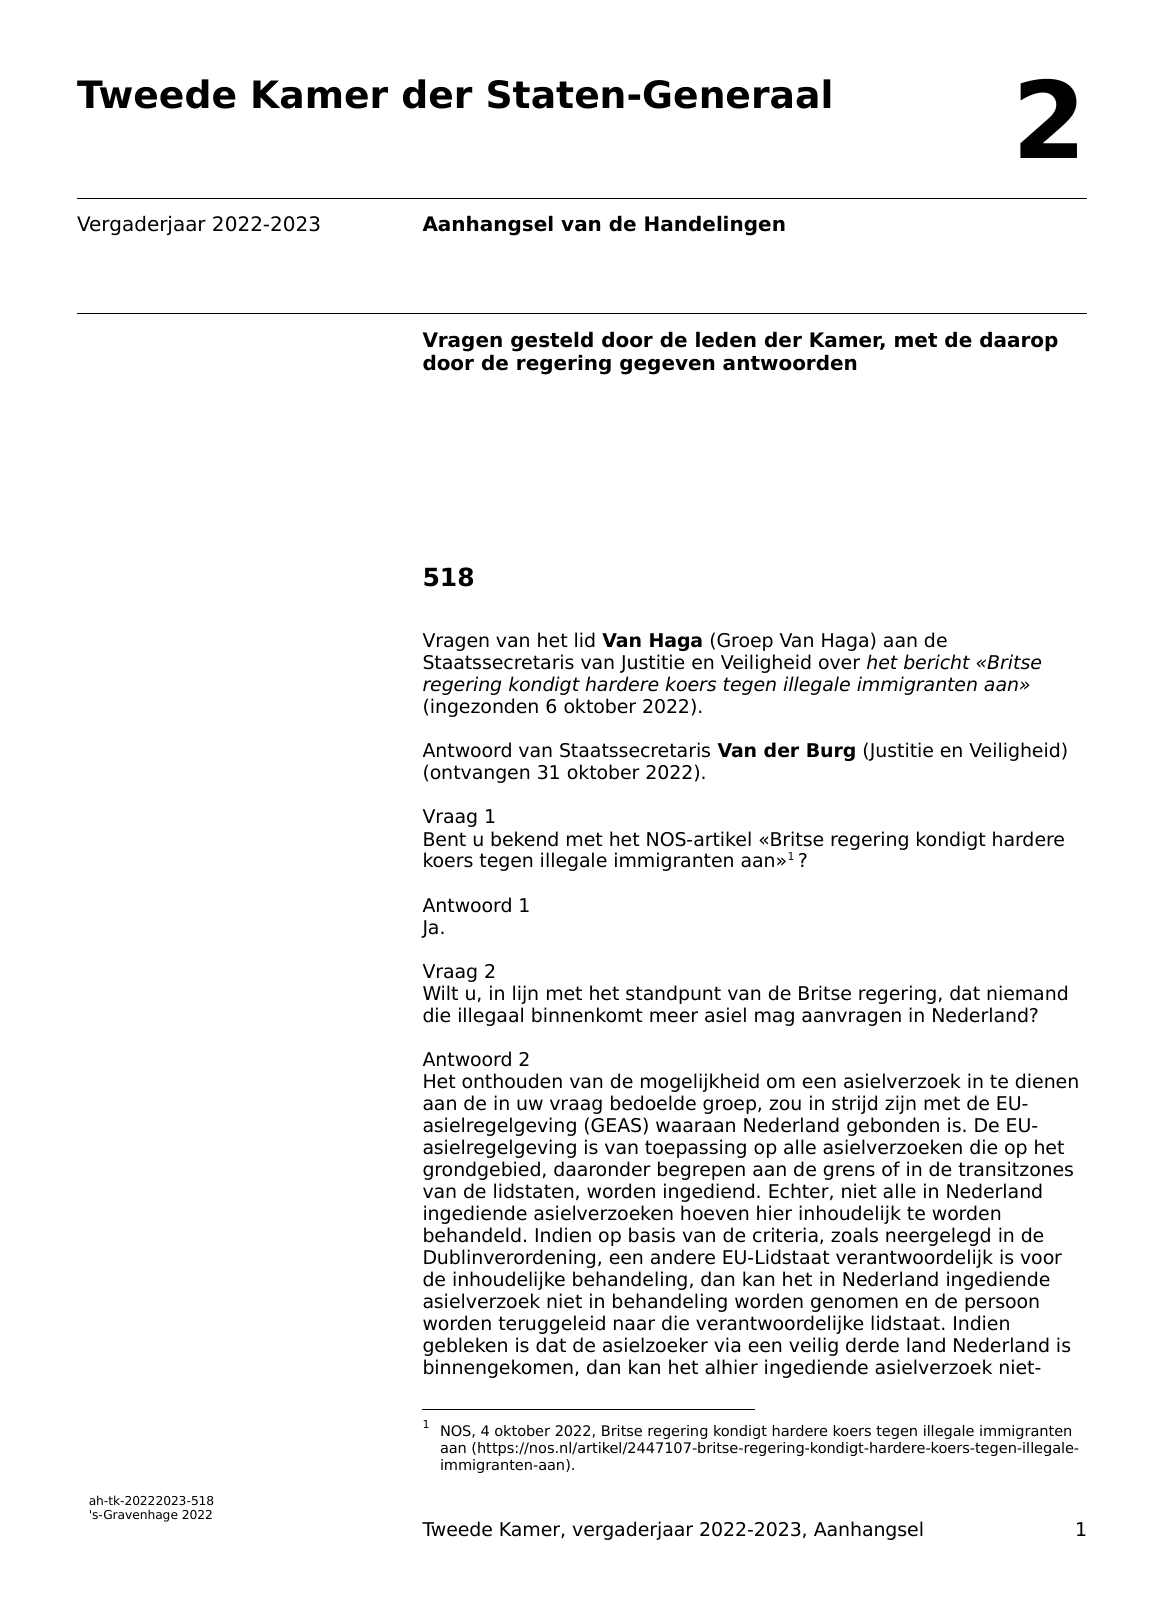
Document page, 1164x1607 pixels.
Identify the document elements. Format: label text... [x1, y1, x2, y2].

text Vraag 2 [422, 961, 1087, 983]
text 518 [422, 563, 1087, 592]
table_header Tweede Kamer der Staten-Generaal [77, 59, 886, 198]
text Vragen van het lid Van Haga (Groep Van Haga) aan de Staatssecretaris van Justitie en Veiligheid over het bericht «Britse regering kondigt hardere koers tegen illegale immigranten aan» (ingezonden 6 oktober 2022). [422, 630, 1087, 718]
table_cell Vergaderjaar 2022-2023 [77, 199, 422, 313]
text 's-Gravenhage 2022 [88, 1508, 323, 1522]
text ah-tk-20222023-518 [88, 1494, 323, 1508]
text Antwoord 1 [422, 894, 1087, 917]
table_cell Vragen gesteld door de leden der Kamer, met de daarop door de regering gegeven antwoorden [422, 314, 1087, 375]
text Antwoord 2 [422, 1049, 1087, 1071]
text Antwoord van Staatssecretaris Van der Burg (Justitie en Veiligheid) (ontvangen 31 oktober 2022). [422, 740, 1087, 784]
table_cell Aanhangsel van de Handelingen [422, 199, 1087, 313]
text NOS, 4 oktober 2022, Britse regering kondigt hardere koers tegen illegale immigranten aan (https://nos.nl/artikel/2447107-britse-regering-kondigt-hardere-koers-tegen-illegale-immigranten-aan). [422, 1418, 1087, 1474]
text Ja. [422, 917, 1087, 938]
table_cell [77, 314, 422, 375]
text Vraag 1 [422, 806, 1087, 828]
table_header 2 [886, 59, 1087, 198]
text Het onthouden van de mogelijkheid om een asielverzoek in te dienen aan de in uw vraag bedoelde groep, zou in strijd zijn met de EU-asielregelgeving (GEAS) waaraan Nederland gebonden is. De EU-asielregelgeving is van toepassing op alle asielverzoeken die op het grondgebied, daaronder begrepen aan de grens of in de transitzones van de lidstaten, worden ingediend. Echter, niet alle in Nederland ingediende asielverzoeken hoeven hier inhoudelijk te worden behandeld. Indien op basis van de criteria, zoals neergelegd in de Dublinverordening, een andere EU-Lidstaat verantwoordelijk is voor de inhoudelijke behandeling, dan kan het in Nederland ingediende asielverzoek niet in behandeling worden genomen en de persoon worden teruggeleid naar die verantwoordelijke lidstaat. Indien gebleken is dat de asielzoeker via een veilig derde land Nederland is binnengekomen, dan kan het alhier ingediende asielverzoek niet- [422, 1071, 1087, 1378]
text Wilt u, in lijn met het standpunt van de Britse regering, dat niemand die illegaal binnenkomt meer asiel mag aanvragen in Nederland? [422, 983, 1087, 1027]
text Bent u bekend met het NOS-artikel «Britse regering kondigt hardere koers tegen illegale immigranten aan»? [422, 828, 1087, 872]
